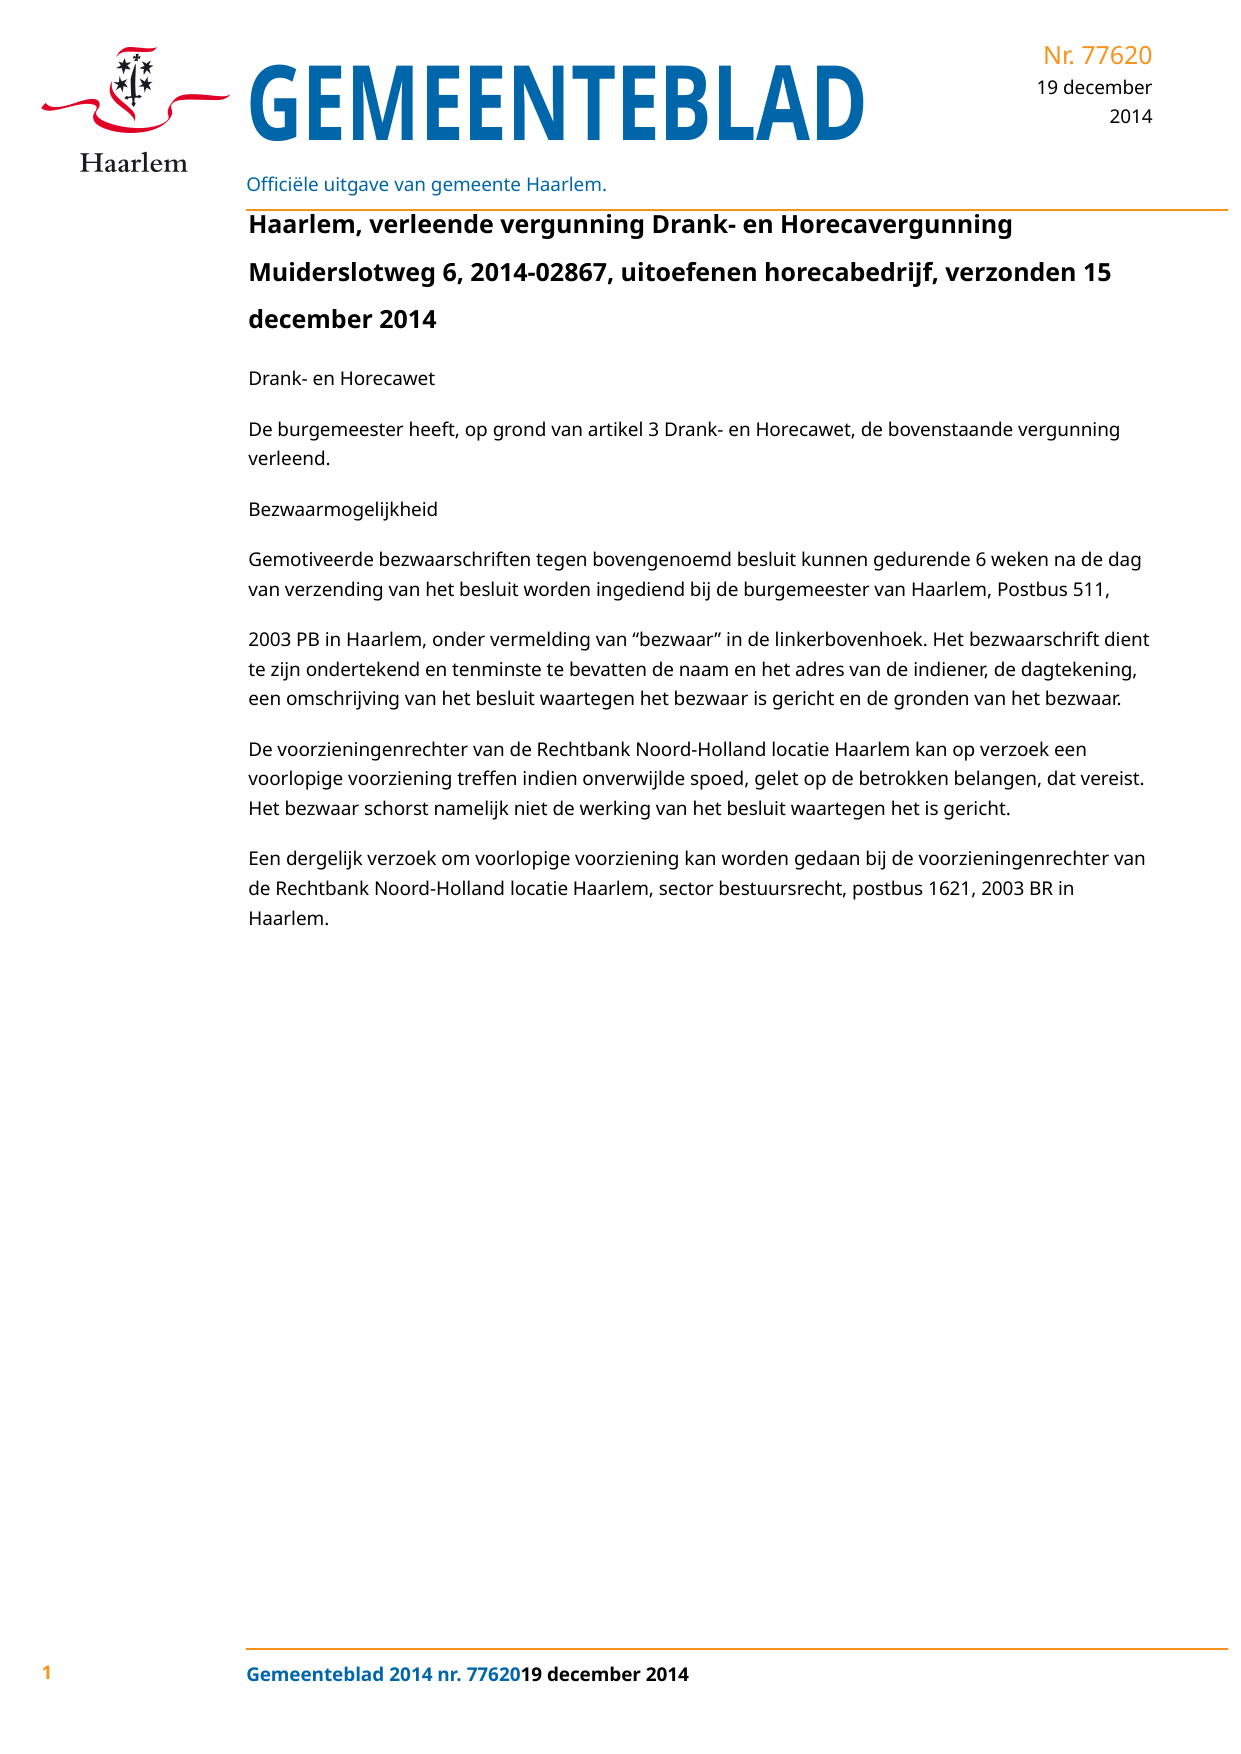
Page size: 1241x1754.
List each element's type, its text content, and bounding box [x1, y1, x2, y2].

text De voorzieningenrechter van de Rechtbank Noord-Holland locatie Haarlem kan op verzoek een voorlopige voorziening treffen indien onverwijlde spoed, gelet op de betrokken belangen, dat vereist. Het bezwaar schorst namelijk niet de werking van het besluit waartegen het is gericht. [248, 736, 1152, 821]
text Haarlem, verleende vergunning Drank- en Horecavergunning Muiderslotweg 6, 2014-02867, uitoefenen horecabedrijf, verzonden 15 december 2014 [248, 211, 1152, 336]
text De burgemeester heeft, op grond van artikel 3 Drank- en Horecawet, de bovenstaande vergunning verleend. [248, 416, 1152, 471]
text 2003 PB in Haarlem, onder vermelding van “bezwaar” in de linkerbovenhoek. Het bezwaarschrift dient te zijn ondertekend en tenminste te bevatten de naam en het adres van de indiener, de dagtekening, een omschrijving van het besluit waartegen het bezwaar is gericht en de gronden van het bezwaar. [248, 626, 1152, 711]
text Bezwaarmogelijkheid [248, 496, 1152, 522]
picture [41, 47, 231, 172]
text Drank- en Horecawet [248, 366, 1152, 391]
text Gemotiveerde bezwaarschriften tegen bovengenoemd besluit kunnen gedurende 6 weken na de dag van verzending van het besluit worden ingediend bij de burgemeester van Haarlem, Postbus 511, [248, 546, 1152, 602]
text Een dergelijk verzoek om voorlopige voorziening kan worden gedaan bij de voorzieningenrechter van de Rechtbank Noord-Holland locatie Haarlem, sector bestuursrecht, postbus 1621, 2003 BR in Haarlem. [248, 846, 1152, 930]
